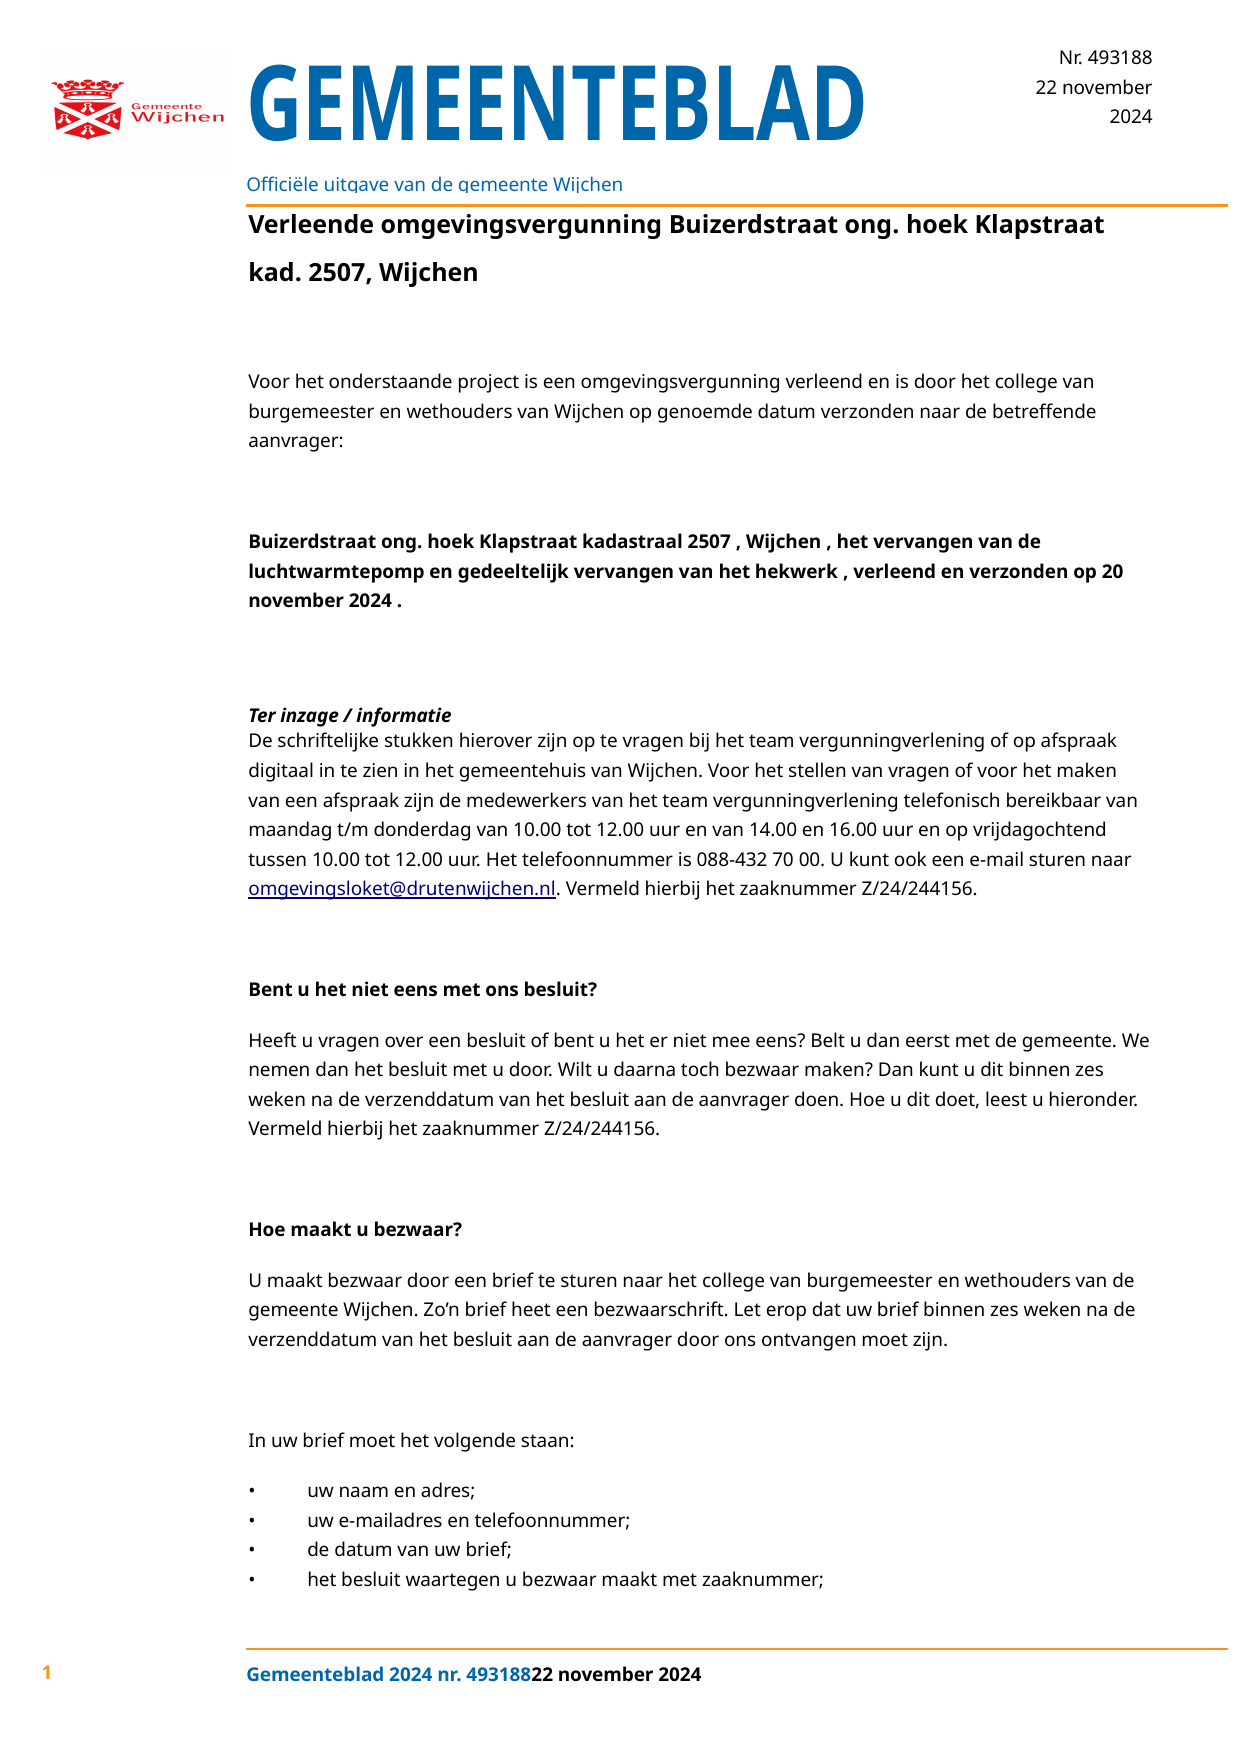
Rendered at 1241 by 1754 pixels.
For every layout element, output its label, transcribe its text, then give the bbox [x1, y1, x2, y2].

text Verleende omgevingsvergunning Buizerdstraat ong. hoek Klapstraat kad. 2507, Wijchen [248, 207, 1152, 288]
text In uw brief moet het volgende staan: [248, 1427, 1152, 1452]
text Buizerdstraat ong. hoek Klapstraat kadastraal 2507 , Wijchen , het vervangen van de luchtwarmtepomp en gedeeltelijk vervangen van het hekwerk , verleend en verzonden op 20 november 2024 . [248, 528, 1152, 613]
list uw e-mailadres en telefoonnummer; [248, 1507, 1152, 1532]
text Ter inzage / informatie [248, 702, 1152, 728]
picture [41, 47, 231, 172]
list het besluit waartegen u bezwaar maakt met zaaknummer; [248, 1566, 1152, 1592]
text Voor het onderstaande project is een omgevingsvergunning verleend en is door het college van burgemeester en wethouders van Wijchen op genoemde datum verzonden naar de betreffende aanvrager: [248, 368, 1152, 453]
text Hoe maakt u bezwaar? [248, 1216, 1152, 1242]
text U maakt bezwaar door een brief te sturen naar het college van burgemeester en wethouders van de gemeente Wijchen. Zo’n brief heet een bezwaarschrift. Let erop dat uw brief binnen zes weken na de verzenddatum van het besluit aan de aanvrager door ons ontvangen moet zijn. [248, 1267, 1152, 1352]
list de datum van uw brief; [248, 1536, 1152, 1562]
text Heeft u vragen over een besluit of bent u het er niet mee eens? Belt u dan eerst met de gemeente. We nemen dan het besluit met u door. Wilt u daarna toch bezwaar maken? Dan kunt u dit binnen zes weken na de verzenddatum van het besluit aan de aanvrager doen. Hoe u dit doet, leest u hieronder. Vermeld hierbij het zaaknummer Z/24/244156. [248, 1027, 1152, 1141]
text De schriftelijke stukken hierover zijn op te vragen bij het team vergunningverlening of op afspraak digitaal in te zien in het gemeentehuis van Wijchen. Voor het stellen van vragen of voor het maken van een afspraak zijn de medewerkers van het team vergunningverlening telefonisch bereikbaar van maandag t/m donderdag van 10.00 tot 12.00 uur en van 14.00 en 16.00 uur en op vrijdagochtend tussen 10.00 tot 12.00 uur. Het telefoonnummer is 088-432 70 00. U kunt ook een e-mail sturen naar omgevingsloket@drutenwijchen.nl. Vermeld hierbij het zaaknummer Z/24/244156. [248, 728, 1152, 901]
list uw naam en adres; [248, 1477, 1152, 1503]
text Bent u het niet eens met ons besluit? [248, 976, 1152, 1002]
